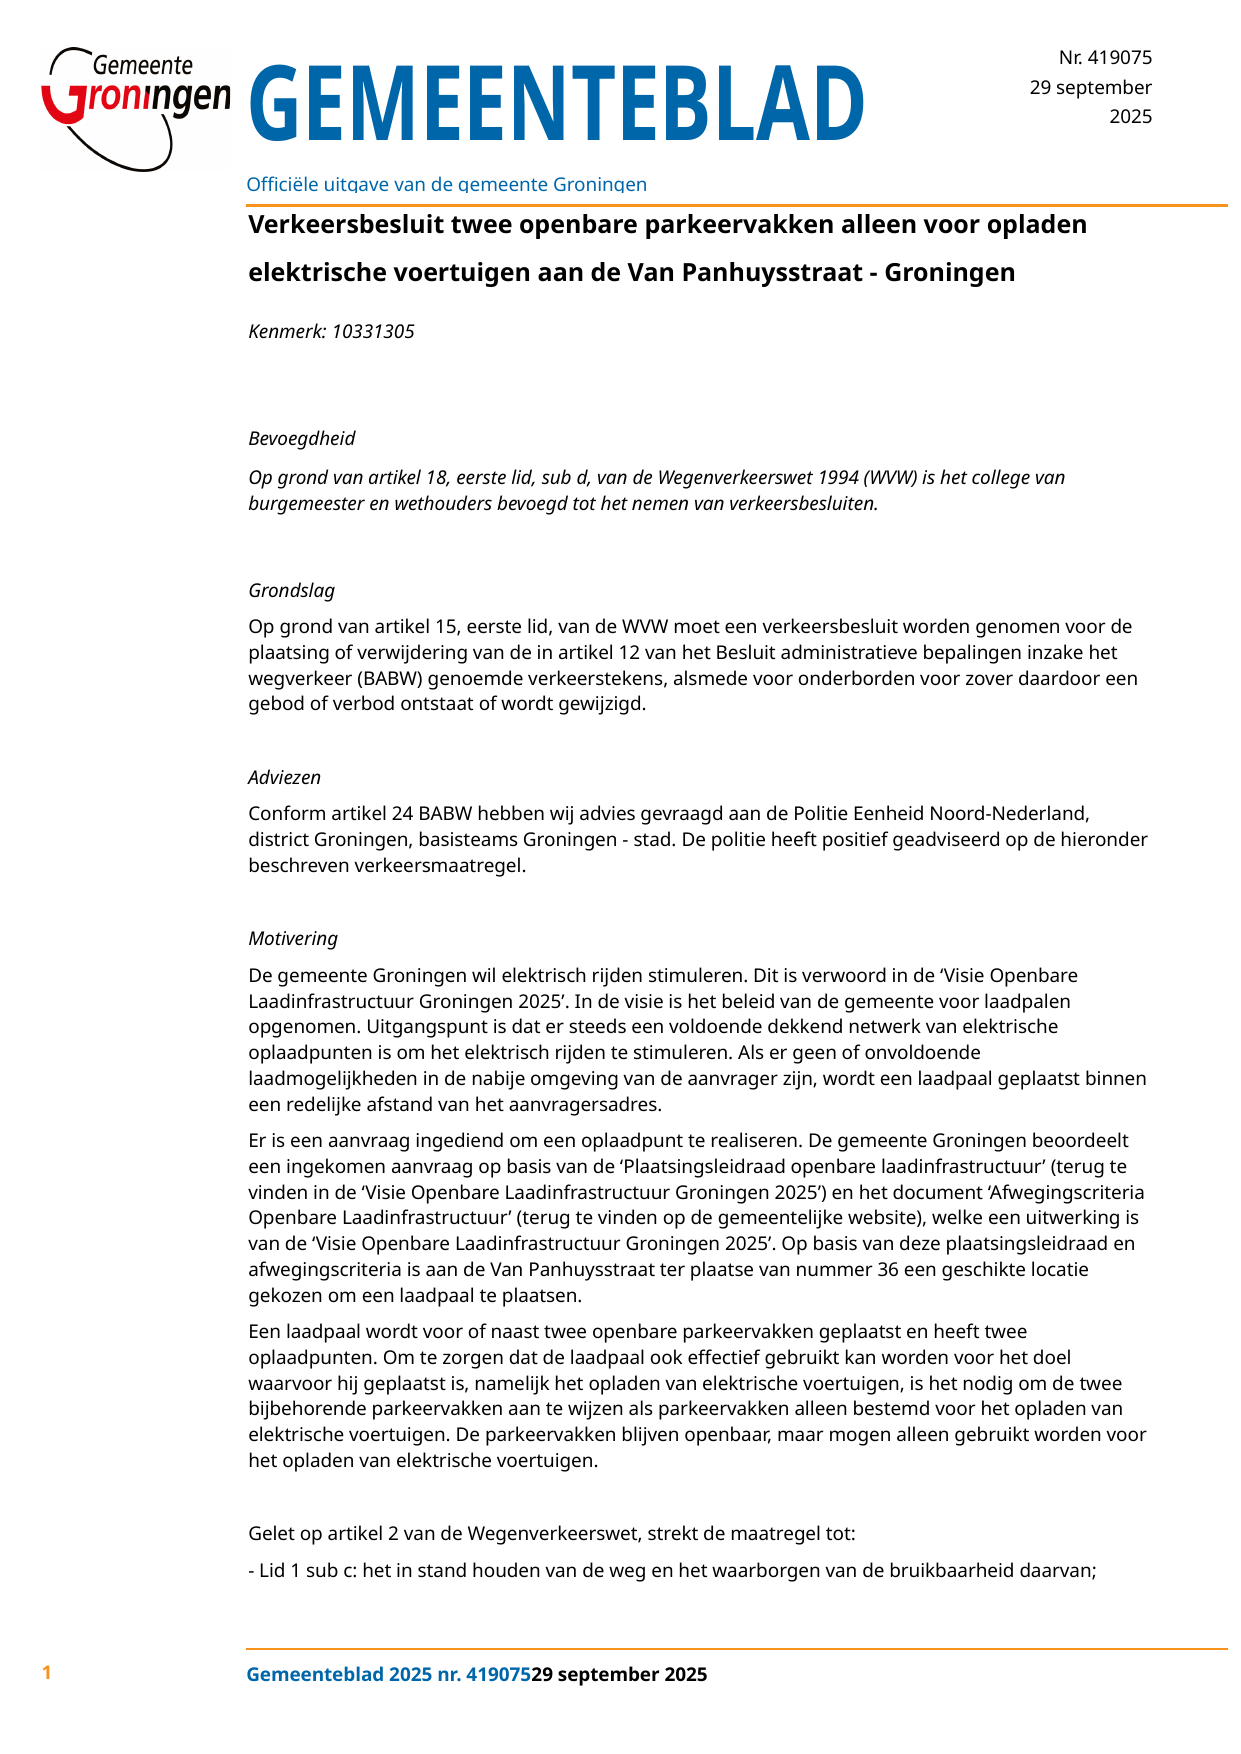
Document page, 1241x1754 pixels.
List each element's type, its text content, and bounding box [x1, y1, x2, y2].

text Gelet op artikel 2 van de Wegenverkeerswet, strekt de maatregel tot: [248, 1520, 1152, 1546]
text Motivering [248, 925, 1152, 951]
text De gemeente Groningen wil elektrisch rijden stimuleren. Dit is verwoord in de ‘Visie Openbare Laadinfrastructuur Groningen 2025’. In de visie is het beleid van de gemeente voor laadpalen opgenomen. Uitgangspunt is dat er steeds een voldoende dekkend netwerk van elektrische oplaadpunten is om het elektrisch rijden te stimuleren. Als er geen of onvoldoende laadmogelijkheden in de nabije omgeving van de aanvrager zijn, wordt een laadpaal geplaatst binnen een redelijke afstand van het aanvragersadres. [248, 962, 1152, 1116]
text Een laadpaal wordt voor of naast twee openbare parkeervakken geplaatst en heeft twee oplaadpunten. Om te zorgen dat de laadpaal ook effectief gebruikt kan worden voor het doel waarvoor hij geplaatst is, namelijk het opladen van elektrische voertuigen, is het nodig om de twee bijbehorende parkeervakken aan te wijzen als parkeervakken alleen bestemd voor het opladen van elektrische voertuigen. De parkeervakken blijven openbaar, maar mogen alleen gebruikt worden voor het opladen van elektrische voertuigen. [248, 1318, 1152, 1473]
text - Lid 1 sub c: het in stand houden van de weg en het waarborgen van de bruikbaarheid daarvan; [248, 1557, 1152, 1583]
text Conform artikel 24 BABW hebben wij advies gevraagd aan de Politie Eenheid Noord-Nederland, district Groningen, basisteams Groningen - stad. De politie heeft positief geadviseerd op de hieronder beschreven verkeersmaatregel. [248, 801, 1152, 878]
text Op grond van artikel 15, eerste lid, van de WVW moet een verkeersbesluit worden genomen voor de plaatsing of verwijdering van de in artikel 12 van het Besluit administratieve bepalingen inzake het wegverkeer (BABW) genoemde verkeerstekens, alsmede voor onderborden voor zover daardoor een gebod of verbod ontstaat of wordt gewijzigd. [248, 613, 1152, 716]
text Bevoegdheid [248, 425, 1152, 451]
picture [41, 47, 231, 172]
text Op grond van artikel 18, eerste lid, sub d, van de Wegenverkeerswet 1994 (WVW) is het college van burgemeester en wethouders bevoegd tot het nemen van verkeersbesluiten. [248, 464, 1152, 516]
text Grondslag [248, 577, 1152, 602]
text Kenmerk: 10331305 [248, 318, 1152, 344]
text Verkeersbesluit twee openbare parkeervakken alleen voor opladen elektrische voertuigen aan de Van Panhuysstraat - Groningen [248, 207, 1152, 288]
text Adviezen [248, 764, 1152, 790]
text Er is een aanvraag ingediend om een oplaadpunt te realiseren. De gemeente Groningen beoordeelt een ingekomen aanvraag op basis van de ‘Plaatsingsleidraad openbare laadinfrastructuur’ (terug te vinden in de ‘Visie Openbare Laadinfrastructuur Groningen 2025’) en het document ‘Afwegingscriteria Openbare Laadinfrastructuur’ (terug te vinden op de gemeentelijke website), welke een uitwerking is van de ‘Visie Openbare Laadinfrastructuur Groningen 2025’. Op basis van deze plaatsingsleidraad en afwegingscriteria is aan de Van Panhuysstraat ter plaatse van nummer 36 een geschikte locatie gekozen om een laadpaal te plaatsen. [248, 1127, 1152, 1307]
